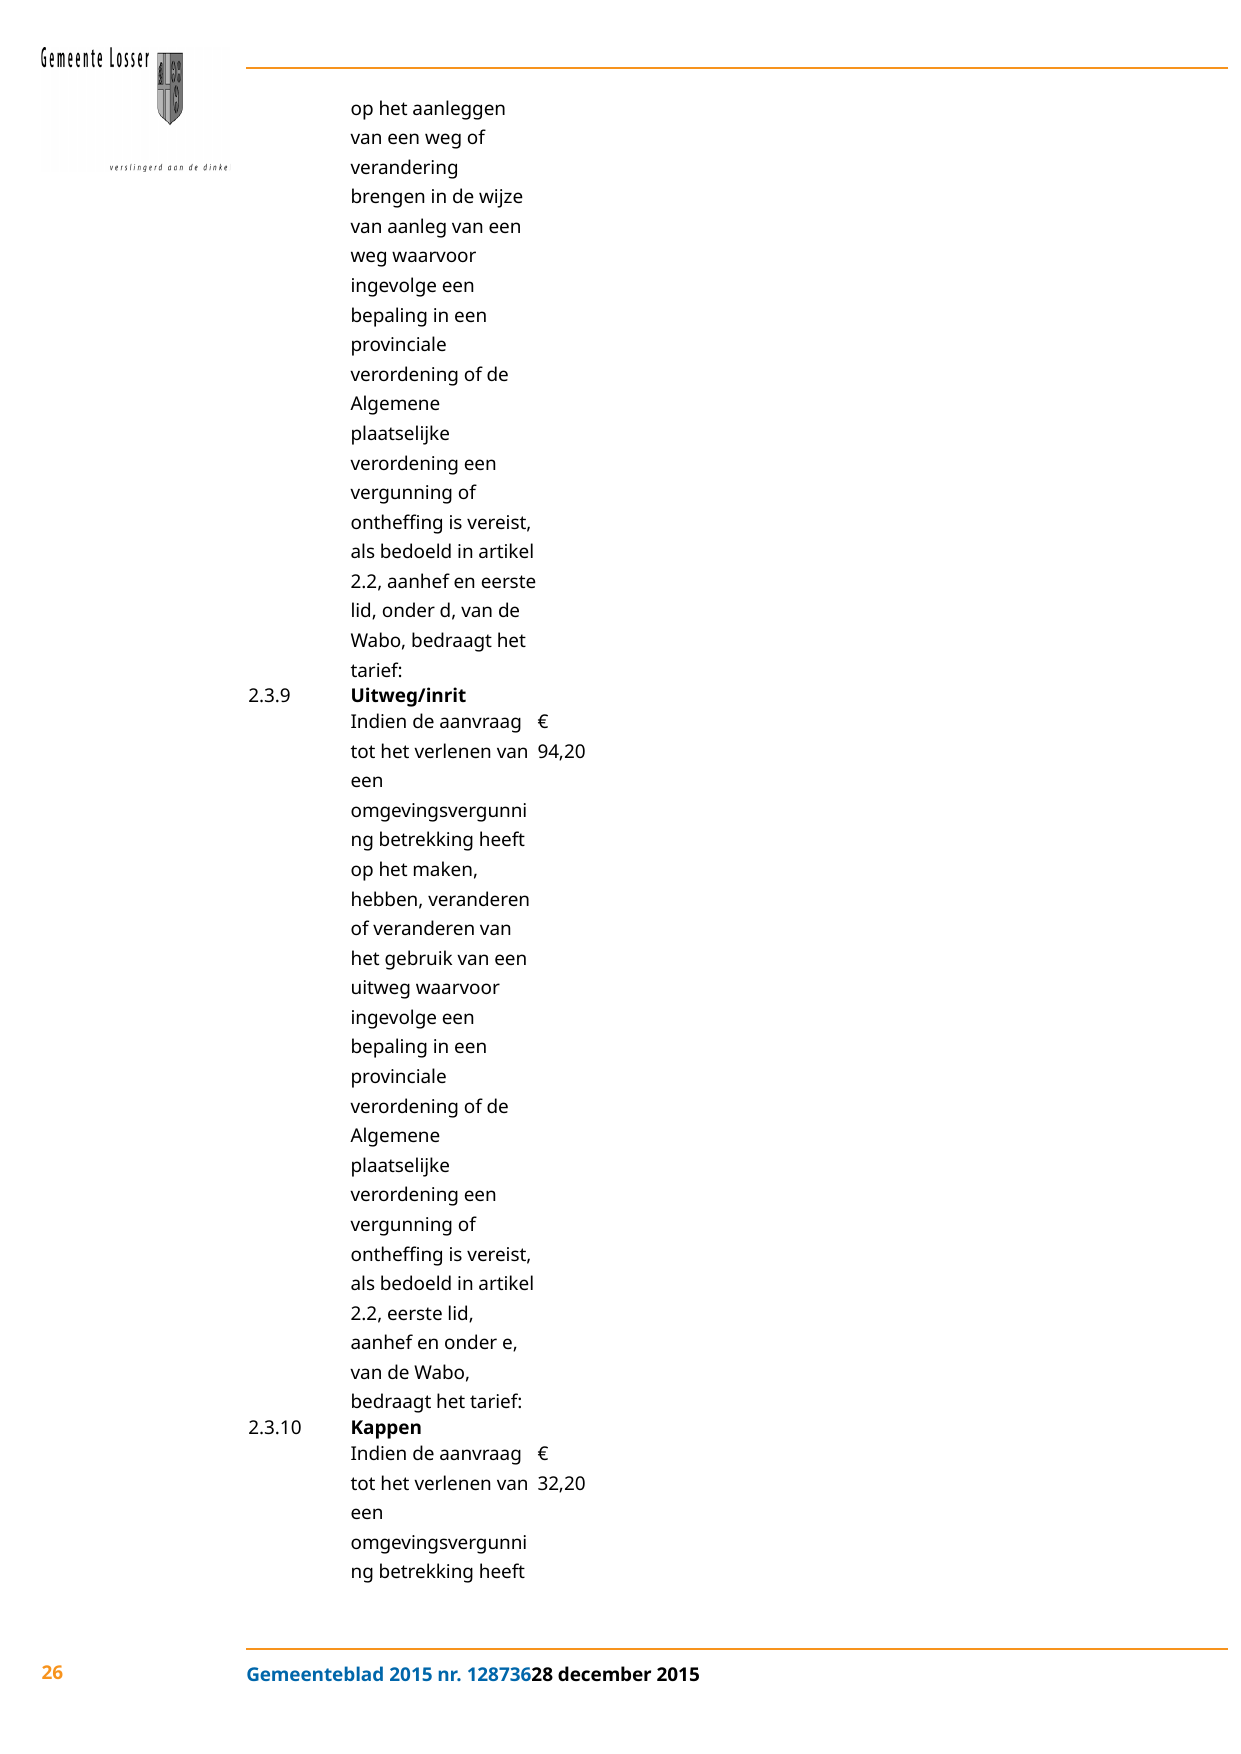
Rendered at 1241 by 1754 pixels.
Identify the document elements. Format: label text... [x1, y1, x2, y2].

table_cell [248, 1440, 350, 1584]
table_cell 2.3.9 [248, 683, 350, 708]
table_cell [248, 95, 350, 683]
table_cell [537, 683, 588, 708]
table_cell [248, 708, 350, 1414]
table_cell Uitweg/inrit [350, 683, 537, 708]
table_cell € 32,20 [537, 1440, 588, 1584]
table_cell [537, 95, 588, 683]
picture [41, 47, 231, 172]
table_cell Indien de aanvraag tot het verlenen van een omgevingsvergunning betrekking heeft op het maken, hebben, veranderen of veranderen van het gebruik van een uitweg waarvoor ingevolge een bepaling in een provinciale verordening of de Algemene plaatselijke verordening een vergunning of ontheffing is vereist, als bedoeld in artikel 2.2, eerste lid, aanhef en onder e, van de Wabo, bedraagt het tarief: [350, 708, 537, 1414]
table_cell € 94,20 [537, 708, 588, 1414]
table_cell op het aanleggen van een weg of verandering brengen in de wijze van aanleg van een weg waarvoor ingevolge een bepaling in een provinciale verordening of de Algemene plaatselijke verordening een vergunning of ontheffing is vereist, als bedoeld in artikel 2.2, aanhef en eerste lid, onder d, van de Wabo, bedraagt het tarief: [350, 95, 537, 683]
table_cell Kappen [350, 1415, 537, 1440]
table_cell 2.3.10 [248, 1415, 350, 1440]
table_cell [537, 1415, 588, 1440]
table_cell Indien de aanvraag tot het verlenen van een omgevingsvergunning betrekking heeft [350, 1440, 537, 1584]
